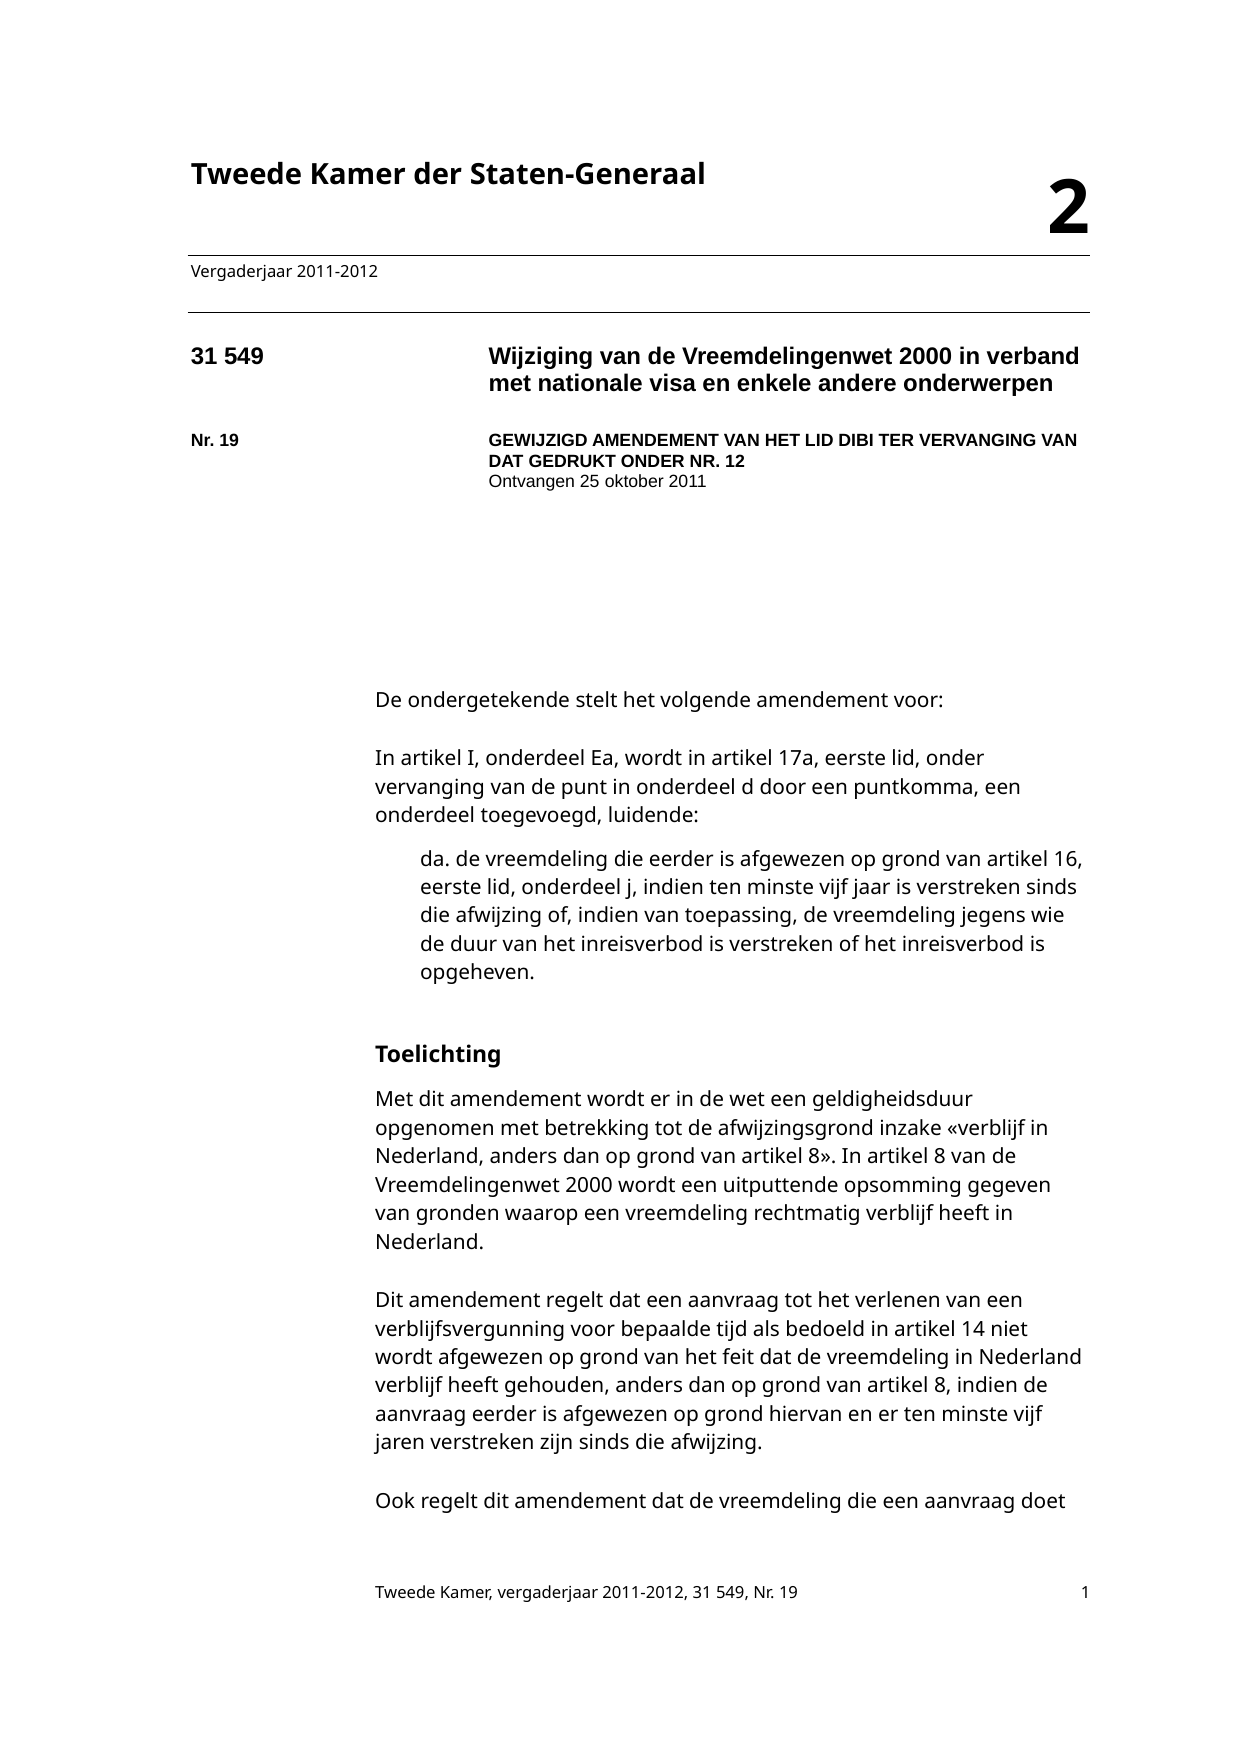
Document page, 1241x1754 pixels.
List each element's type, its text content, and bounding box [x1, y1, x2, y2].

text Ook regelt dit amendement dat de vreemdeling die een aanvraag doet [375, 1486, 1090, 1514]
table_cell 31 549 [188, 339, 485, 427]
table_cell [485, 256, 1090, 312]
table_cell Nr. 19 [188, 427, 485, 566]
text Met dit amendement wordt er in de wet een geldigheidsduur opgenomen met betrekking tot de afwijzingsgrond inzake «verblijf in Nederland, anders dan op grond van artikel 8». In artikel 8 van de Vreemdelingenwet 2000 wordt een uitputtende opsomming gegeven van gronden waarop een vreemdeling rechtmatig verblijf heeft in Nederland. [375, 1084, 1090, 1255]
table_cell [188, 313, 485, 339]
text De ondergetekende stelt het volgende amendement voor: [375, 685, 1090, 713]
table_cell GEWIJZIGD AMENDEMENT VAN HET LID DIBI TER VERVANGING VAN DAT GEDRUKT ONDER NR. 12 Ontvangen 25 oktober 2011 [485, 427, 1090, 566]
text In artikel I, onderdeel Ea, wordt in artikel 17a, eerste lid, onder vervanging van de punt in onderdeel d door een puntkomma, een onderdeel toegevoegd, luidende: [375, 743, 1090, 829]
table_cell [485, 313, 1090, 339]
text da. de vreemdeling die eerder is afgewezen op grond van artikel 16, eerste lid, onderdeel j, indien ten minste vijf jaar is verstreken sinds die afwijzing of, indien van toepassing, de vreemdeling jegens wie de duur van het inreisverbod is verstreken of het inreisverbod is opgeheven. [420, 844, 1090, 986]
table_cell Vergaderjaar 2011-2012 [188, 256, 485, 312]
subtitle Toelichting [375, 1038, 1090, 1069]
text Dit amendement regelt dat een aanvraag tot het verlenen van een verblijfsvergunning voor bepaalde tijd als bedoeld in artikel 14 niet wordt afgewezen op grond van het feit dat de vreemdeling in Nederland verblijf heeft gehouden, anders dan op grond van artikel 8, indien de aanvraag eerder is afgewezen op grond hiervan en er ten minste vijf jaren verstreken zijn sinds die afwijzing. [375, 1285, 1090, 1456]
table_header 2 [910, 150, 1090, 255]
table_header Tweede Kamer der Staten-Generaal [188, 150, 909, 255]
table_cell Wijziging van de Vreemdelingenwet 2000 in verband met nationale visa en enkele andere onderwerpen [485, 339, 1090, 427]
